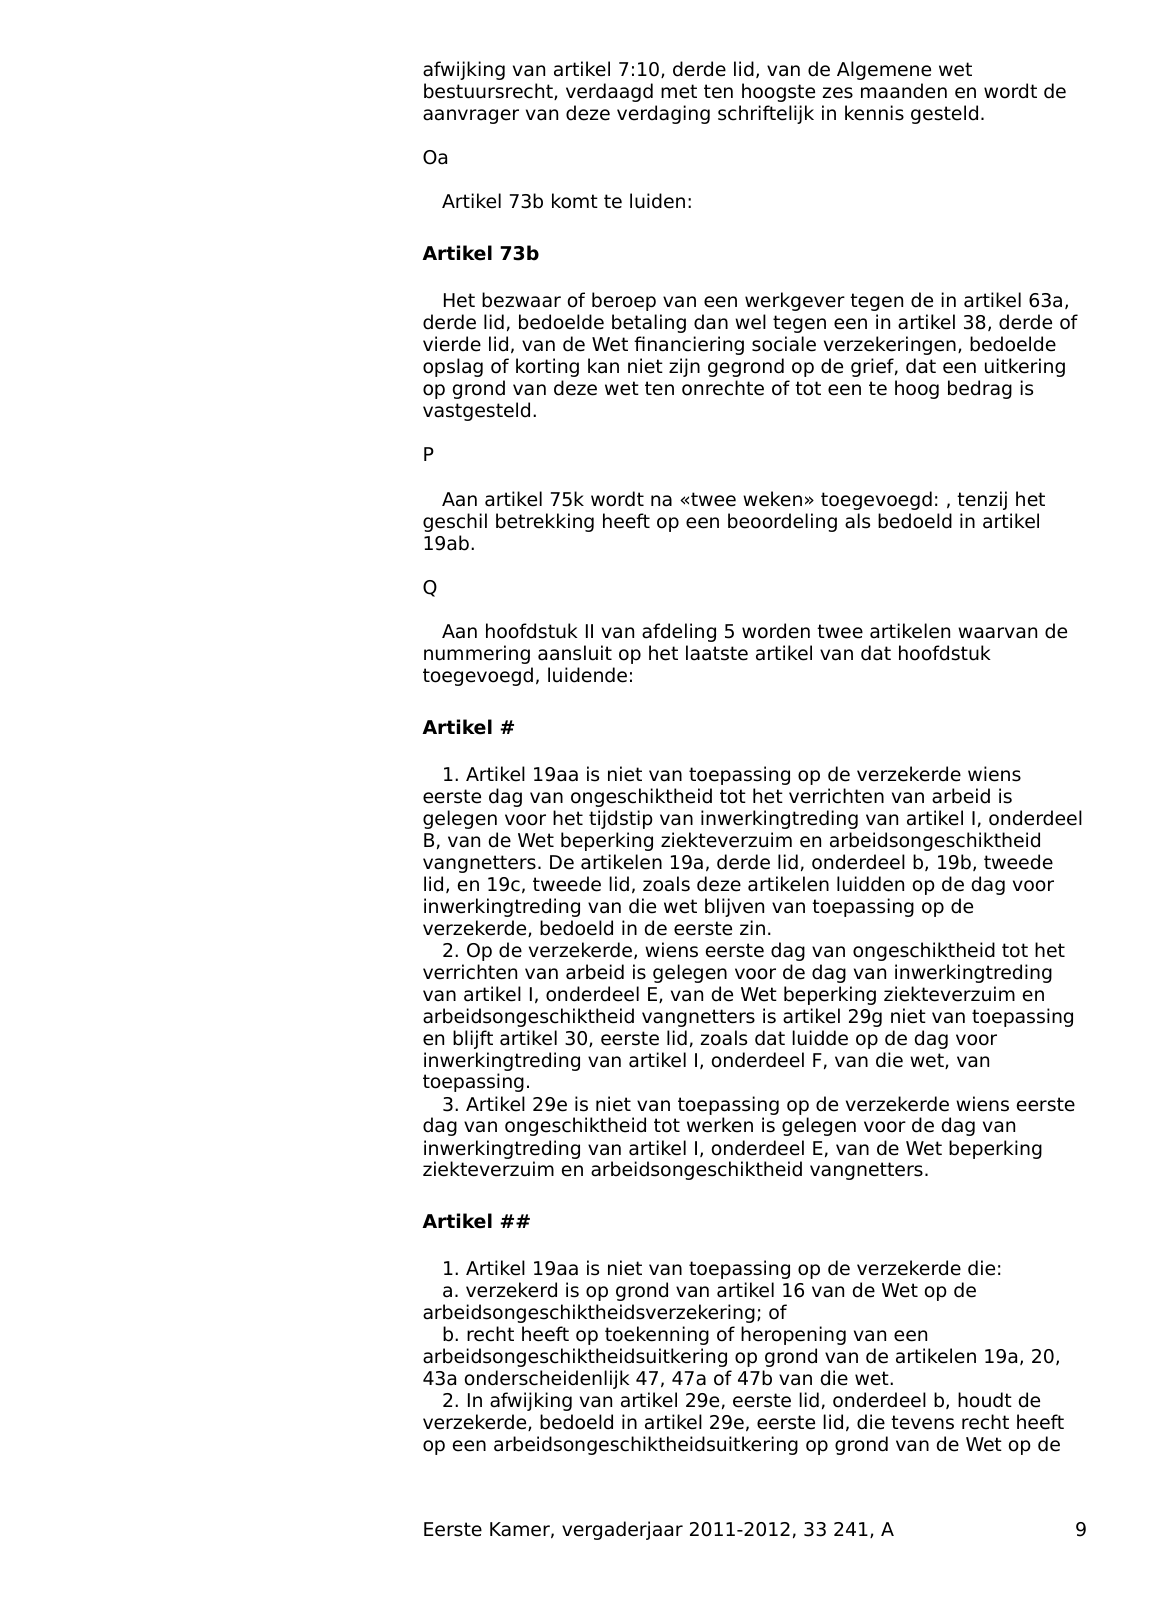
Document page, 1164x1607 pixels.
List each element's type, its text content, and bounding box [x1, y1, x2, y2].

text Het bezwaar of beroep van een werkgever tegen de in artikel 63a, derde lid, bedoelde betaling dan wel tegen een in artikel 38, derde of vierde lid, van de Wet financiering sociale verzekeringen, bedoelde opslag of korting kan niet zijn gegrond op de grief, dat een uitkering op grond van deze wet ten onrechte of tot een te hoog bedrag is vastgesteld. [422, 290, 1087, 422]
text Aan artikel 75k wordt na «twee weken» toegevoegd: , tenzij het geschil betrekking heeft op een beoordeling als bedoeld in artikel 19ab. [422, 488, 1087, 554]
text Artikel 73b komt te luiden: [422, 191, 1087, 213]
text 3. Artikel 29e is niet van toepassing op de verzekerde wiens eerste dag van ongeschiktheid tot werken is gelegen voor de dag van inwerkingtreding van artikel I, onderdeel E, van de Wet beperking ziekteverzuim en arbeidsongeschiktheid vangnetters. [422, 1093, 1087, 1181]
text Oa [422, 147, 1087, 169]
subtitle Artikel # [422, 717, 1087, 739]
text a. verzekerd is op grond van artikel 16 van de Wet op de arbeidsongeschiktheidsverzekering; of [422, 1280, 1087, 1324]
subtitle Artikel ## [422, 1211, 1087, 1233]
text P [422, 444, 1087, 466]
subtitle Artikel 73b [422, 243, 1087, 265]
text afwijking van artikel 7:10, derde lid, van de Algemene wet bestuursrecht, verdaagd met ten hoogste zes maanden en wordt de aanvrager van deze verdaging schriftelijk in kennis gesteld. [422, 59, 1087, 125]
text 2. In afwijking van artikel 29e, eerste lid, onderdeel b, houdt de verzekerde, bedoeld in artikel 29e, eerste lid, die tevens recht heeft op een arbeidsongeschiktheidsuitkering op grond van de Wet op de [422, 1390, 1087, 1456]
text 1. Artikel 19aa is niet van toepassing op de verzekerde wiens eerste dag van ongeschiktheid tot het verrichten van arbeid is gelegen voor het tijdstip van inwerkingtreding van artikel I, onderdeel B, van de Wet beperking ziekteverzuim en arbeidsongeschiktheid vangnetters. De artikelen 19a, derde lid, onderdeel b, 19b, tweede lid, en 19c, tweede lid, zoals deze artikelen luidden op de dag voor inwerkingtreding van die wet blijven van toepassing op de verzekerde, bedoeld in de eerste zin. [422, 764, 1087, 939]
text Aan hoofdstuk II van afdeling 5 worden twee artikelen waarvan de nummering aansluit op het laatste artikel van dat hoofdstuk toegevoegd, luidende: [422, 621, 1087, 687]
text Q [422, 577, 1087, 599]
text 2. Op de verzekerde, wiens eerste dag van ongeschiktheid tot het verrichten van arbeid is gelegen voor de dag van inwerkingtreding van artikel I, onderdeel E, van de Wet beperking ziekteverzuim en arbeidsongeschiktheid vangnetters is artikel 29g niet van toepassing en blijft artikel 30, eerste lid, zoals dat luidde op de dag voor inwerkingtreding van artikel I, onderdeel F, van die wet, van toepassing. [422, 939, 1087, 1093]
text b. recht heeft op toekenning of heropening van een arbeidsongeschiktheidsuitkering op grond van de artikelen 19a, 20, 43a onderscheidenlijk 47, 47a of 47b van die wet. [422, 1324, 1087, 1390]
text 1. Artikel 19aa is niet van toepassing op de verzekerde die: [422, 1258, 1087, 1280]
